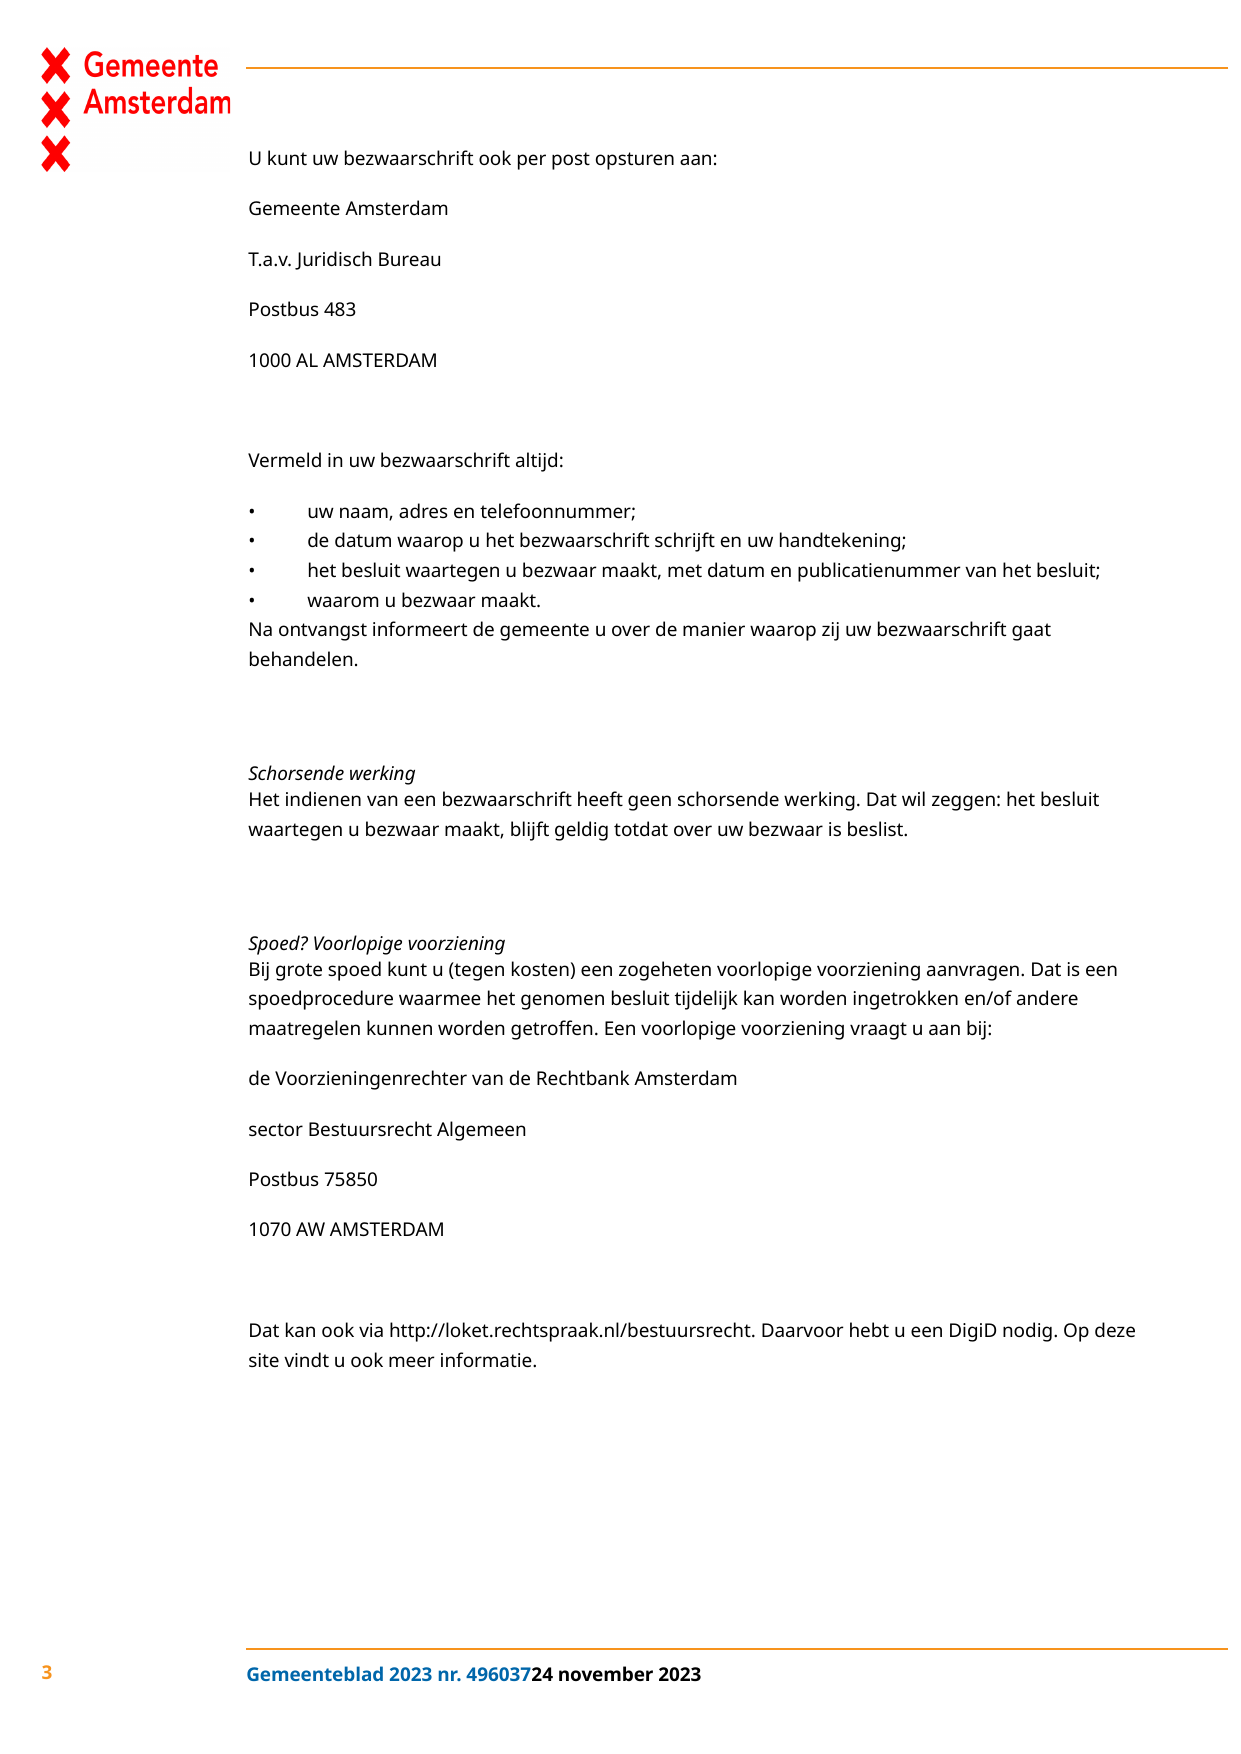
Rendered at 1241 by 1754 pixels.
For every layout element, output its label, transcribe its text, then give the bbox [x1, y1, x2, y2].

text Na ontvangst informeert de gemeente u over de manier waarop zij uw bezwaarschrift gaat behandelen. [248, 616, 1152, 672]
text 1000 AL AMSTERDAM [248, 347, 1152, 373]
text Schorsende werking [248, 760, 1152, 786]
text Bij grote spoed kunt u (tegen kosten) een zogeheten voorlopige voorziening aanvragen. Dat is een spoedprocedure waarmee het genomen besluit tijdelijk kan worden ingetrokken en/of andere maatregelen kunnen worden getroffen. Een voorlopige voorziening vraagt u aan bij: [248, 956, 1152, 1041]
picture [41, 47, 231, 172]
text Vermeld in uw bezwaarschrift altijd: [248, 448, 1152, 473]
list waarom u bezwaar maakt. [248, 587, 1152, 613]
list uw naam, adres en telefoonnummer; [248, 498, 1152, 524]
text sector Bestuursrecht Algemeen [248, 1116, 1152, 1142]
text Postbus 75850 [248, 1166, 1152, 1192]
text U kunt uw bezwaarschrift ook per post opsturen aan: [248, 145, 1152, 171]
list de datum waarop u het bezwaarschrift schrijft en uw handtekening; [248, 528, 1152, 553]
text 1070 AW AMSTERDAM [248, 1217, 1152, 1242]
text T.a.v. Juridisch Bureau [248, 246, 1152, 272]
text Postbus 483 [248, 296, 1152, 322]
text Gemeente Amsterdam [248, 196, 1152, 221]
list het besluit waartegen u bezwaar maakt, met datum en publicatienummer van het besluit; [248, 557, 1152, 583]
text de Voorzieningenrechter van de Rechtbank Amsterdam [248, 1065, 1152, 1091]
text Spoed? Voorlopige voorziening [248, 930, 1152, 956]
text Dat kan ook via http://loket.rechtspraak.nl/bestuursrecht. Daarvoor hebt u een DigiD nodig. Op deze site vindt u ook meer informatie. [248, 1317, 1152, 1373]
text Het indienen van een bezwaarschrift heeft geen schorsende werking. Dat wil zeggen: het besluit waartegen u bezwaar maakt, blijft geldig totdat over uw bezwaar is beslist. [248, 786, 1152, 841]
